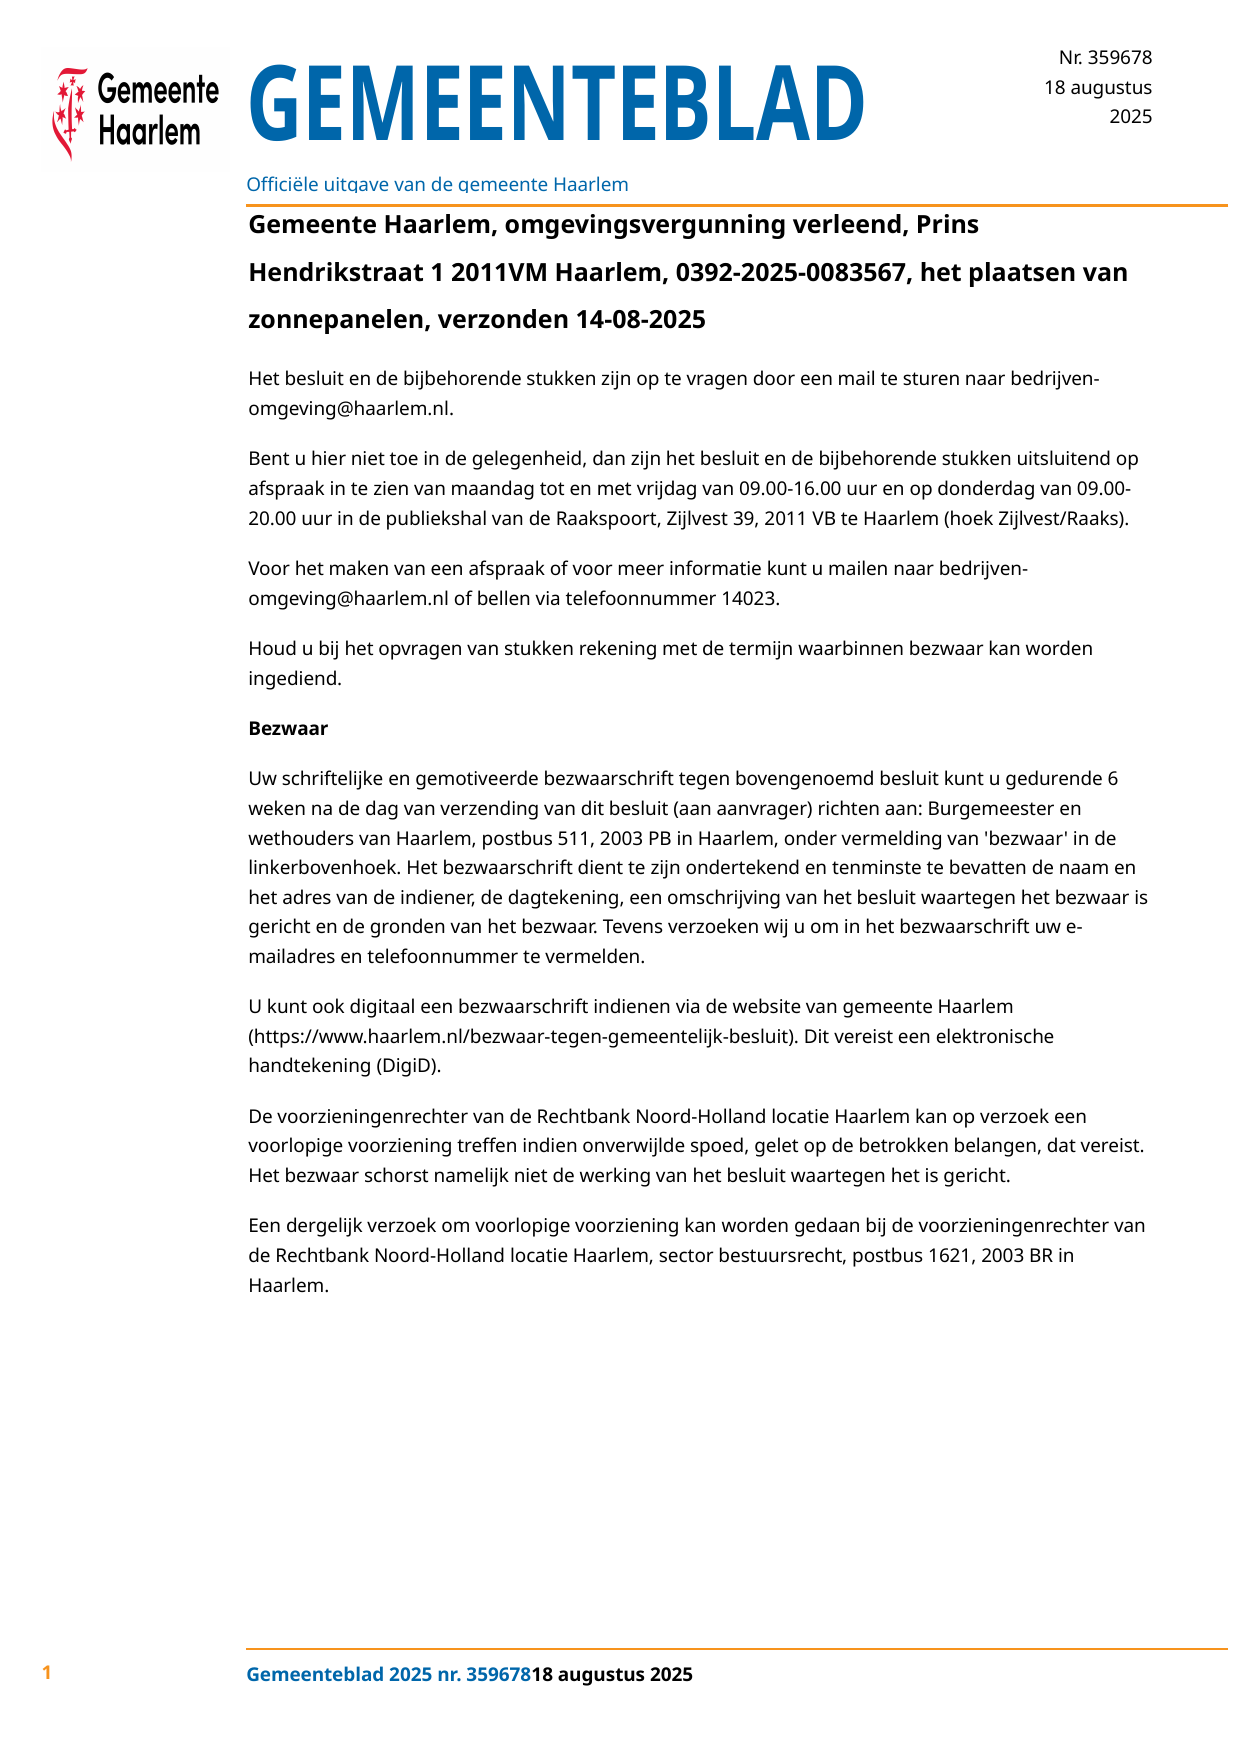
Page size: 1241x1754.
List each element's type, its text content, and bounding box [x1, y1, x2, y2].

text Bezwaar [248, 715, 1152, 741]
text Voor het maken van een afspraak of voor meer informatie kunt u mailen naar bedrijven-omgeving@haarlem.nl of bellen via telefoonnummer 14023. [248, 555, 1152, 610]
text De voorzieningenrechter van de Rechtbank Noord-Holland locatie Haarlem kan op verzoek een voorlopige voorziening treffen indien onverwijlde spoed, gelet op de betrokken belangen, dat vereist. Het bezwaar schorst namelijk niet de werking van het besluit waartegen het is gericht. [248, 1103, 1152, 1188]
text Uw schriftelijke en gemotiveerde bezwaarschrift tegen bovengenoemd besluit kunt u gedurende 6 weken na de dag van verzending van dit besluit (aan aanvrager) richten aan: Burgemeester en wethouders van Haarlem, postbus 511, 2003 PB in Haarlem, onder vermelding van 'bezwaar' in de linkerbovenhoek. Het bezwaarschrift dient te zijn ondertekend en tenminste te bevatten de naam en het adres van de indiener, de dagtekening, een omschrijving van het besluit waartegen het bezwaar is gericht en de gronden van het bezwaar. Tevens verzoeken wij u om in het bezwaarschrift uw e-mailadres en telefoonnummer te vermelden. [248, 766, 1152, 969]
text Het besluit en de bijbehorende stukken zijn op te vragen door een mail te sturen naar bedrijven-omgeving@haarlem.nl. [248, 366, 1152, 421]
text Een dergelijk verzoek om voorlopige voorziening kan worden gedaan bij de voorzieningenrechter van de Rechtbank Noord-Holland locatie Haarlem, sector bestuursrecht, postbus 1621, 2003 BR in Haarlem. [248, 1213, 1152, 1297]
text Gemeente Haarlem, omgevingsvergunning verleend, Prins Hendrikstraat 1 2011VM Haarlem, 0392-2025-0083567, het plaatsen van zonnepanelen, verzonden 14-08-2025 [248, 207, 1152, 336]
text Bent u hier niet toe in de gelegenheid, dan zijn het besluit en de bijbehorende stukken uitsluitend op afspraak in te zien van maandag tot en met vrijdag van 09.00-16.00 uur en op donderdag van 09.00-20.00 uur in de publiekshal van de Raakspoort, Zijlvest 39, 2011 VB te Haarlem (hoek Zijlvest/Raaks). [248, 446, 1152, 530]
text Houd u bij het opvragen van stukken rekening met de termijn waarbinnen bezwaar kan worden ingediend. [248, 635, 1152, 690]
text U kunt ook digitaal een bezwaarschrift indienen via de website van gemeente Haarlem (https://www.haarlem.nl/bezwaar-tegen-gemeentelijk-besluit). Dit vereist een elektronische handtekening (DigiD). [248, 993, 1152, 1078]
picture [41, 47, 231, 172]
